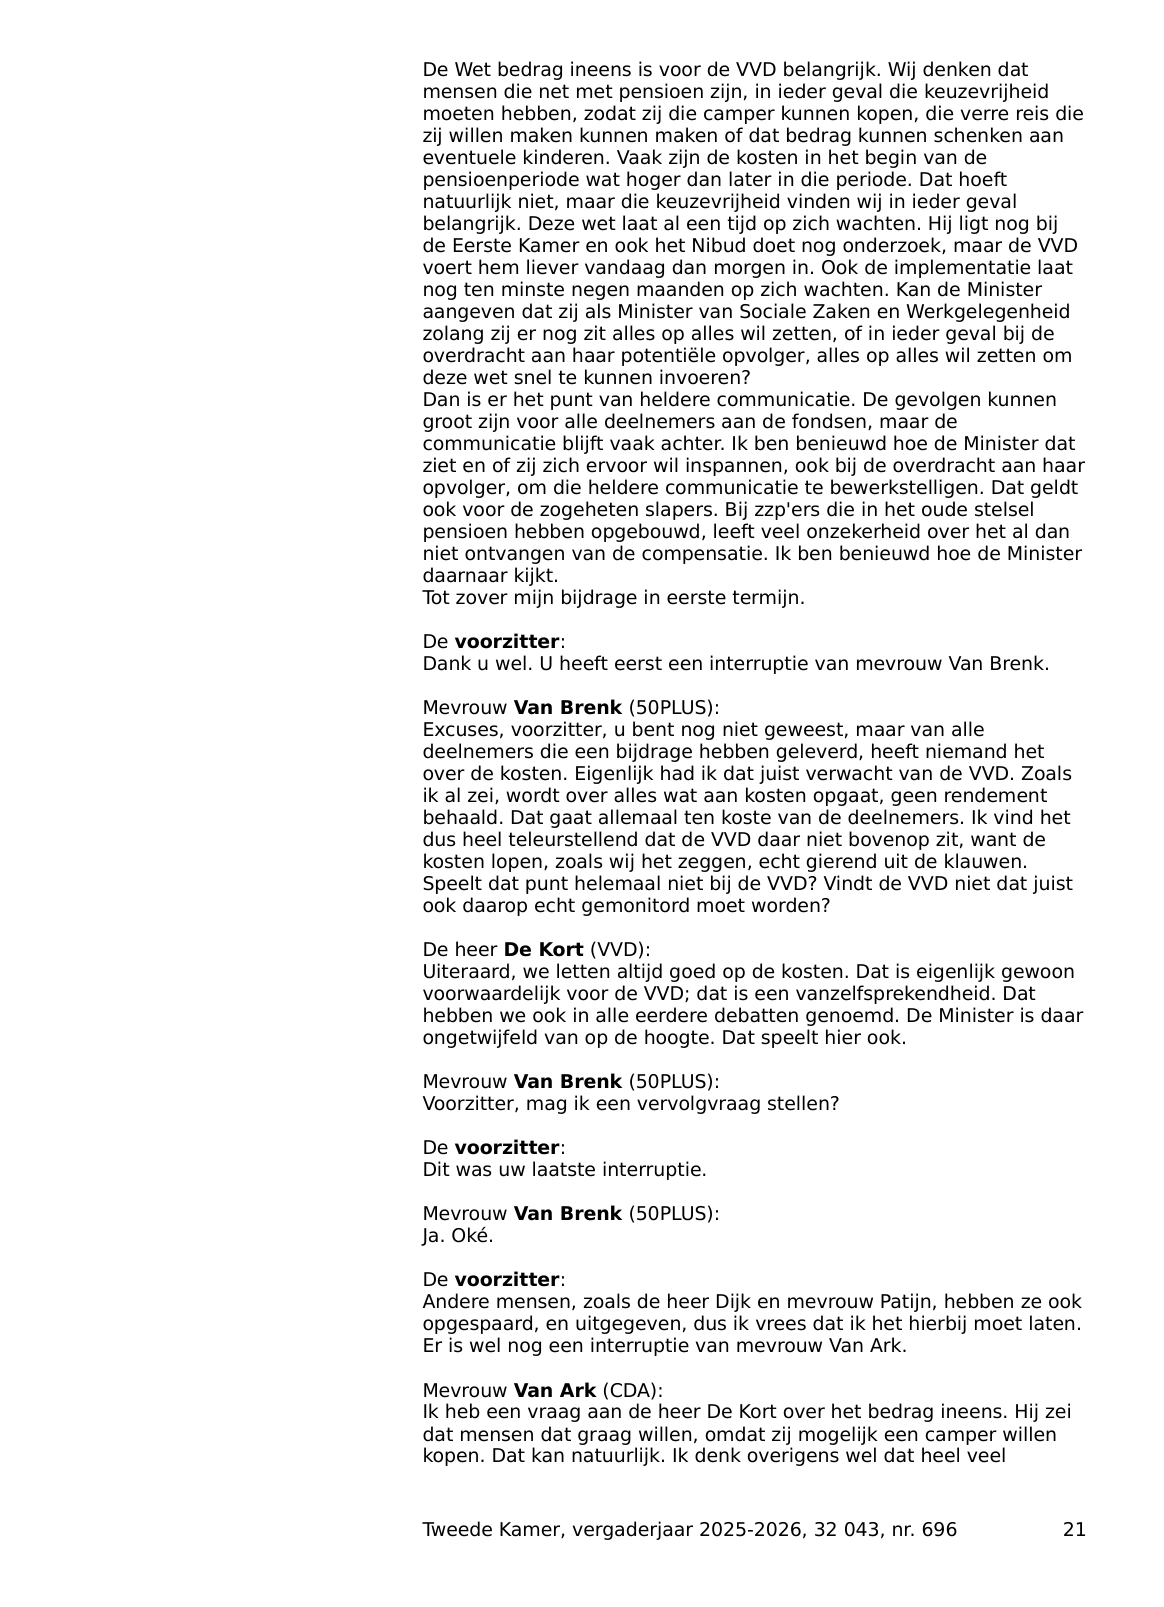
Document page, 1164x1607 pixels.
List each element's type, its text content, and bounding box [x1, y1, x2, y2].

text De Wet bedrag ineens is voor de VVD belangrijk. Wij denken dat mensen die net met pensioen zijn, in ieder geval die keuzevrijheid moeten hebben, zodat zij die camper kunnen kopen, die verre reis die zij willen maken kunnen maken of dat bedrag kunnen schenken aan eventuele kinderen. Vaak zijn de kosten in het begin van de pensioenperiode wat hoger dan later in die periode. Dat hoeft natuurlijk niet, maar die keuzevrijheid vinden wij in ieder geval belangrijk. Deze wet laat al een tijd op zich wachten. Hij ligt nog bij de Eerste Kamer en ook het Nibud doet nog onderzoek, maar de VVD voert hem liever vandaag dan morgen in. Ook de implementatie laat nog ten minste negen maanden op zich wachten. Kan de Minister aangeven dat zij als Minister van Sociale Zaken en Werkgelegenheid zolang zij er nog zit alles op alles wil zetten, of in ieder geval bij de overdracht aan haar potentiële opvolger, alles op alles wil zetten om deze wet snel te kunnen invoeren? [422, 59, 1087, 389]
text Mevrouw Van Brenk (50PLUS): [422, 1071, 1087, 1093]
text Dank u wel. U heeft eerst een interruptie van mevrouw Van Brenk. [422, 653, 1087, 675]
text Ik heb een vraag aan de heer De Kort over het bedrag ineens. Hij zei dat mensen dat graag willen, omdat zij mogelijk een camper willen kopen. Dat kan natuurlijk. Ik denk overigens wel dat heel veel [422, 1401, 1087, 1467]
text Andere mensen, zoals de heer Dijk en mevrouw Patijn, hebben ze ook opgespaard, en uitgegeven, dus ik vrees dat ik het hierbij moet laten. Er is wel nog een interruptie van mevrouw Van Ark. [422, 1291, 1087, 1357]
text De voorzitter: [422, 1137, 1087, 1159]
text Mevrouw Van Ark (CDA): [422, 1379, 1087, 1401]
text Excuses, voorzitter, u bent nog niet geweest, maar van alle deelnemers die een bijdrage hebben geleverd, heeft niemand het over de kosten. Eigenlijk had ik dat juist verwacht van de VVD. Zoals ik al zei, wordt over alles wat aan kosten opgaat, geen rendement behaald. Dat gaat allemaal ten koste van de deelnemers. Ik vind het dus heel teleurstellend dat de VVD daar niet bovenop zit, want de kosten lopen, zoals wij het zeggen, echt gierend uit de klauwen. Speelt dat punt helemaal niet bij de VVD? Vindt de VVD niet dat juist ook daarop echt gemonitord moet worden? [422, 719, 1087, 917]
text Mevrouw Van Brenk (50PLUS): [422, 697, 1087, 719]
text De heer De Kort (VVD): [422, 939, 1087, 961]
text Mevrouw Van Brenk (50PLUS): [422, 1203, 1087, 1225]
text De voorzitter: [422, 1269, 1087, 1291]
text Dan is er het punt van heldere communicatie. De gevolgen kunnen groot zijn voor alle deelnemers aan de fondsen, maar de communicatie blijft vaak achter. Ik ben benieuwd hoe de Minister dat ziet en of zij zich ervoor wil inspannen, ook bij de overdracht aan haar opvolger, om die heldere communicatie te bewerkstelligen. Dat geldt ook voor de zogeheten slapers. Bij zzp'ers die in het oude stelsel pensioen hebben opgebouwd, leeft veel onzekerheid over het al dan niet ontvangen van de compensatie. Ik ben benieuwd hoe de Minister daarnaar kijkt. [422, 389, 1087, 587]
text Dit was uw laatste interruptie. [422, 1159, 1087, 1181]
text Uiteraard, we letten altijd goed op de kosten. Dat is eigenlijk gewoon voorwaardelijk voor de VVD; dat is een vanzelfsprekendheid. Dat hebben we ook in alle eerdere debatten genoemd. De Minister is daar ongetwijfeld van op de hoogte. Dat speelt hier ook. [422, 961, 1087, 1049]
text Tot zover mijn bijdrage in eerste termijn. [422, 587, 1087, 608]
text Ja. Oké. [422, 1225, 1087, 1247]
text Voorzitter, mag ik een vervolgvraag stellen? [422, 1093, 1087, 1115]
text De voorzitter: [422, 631, 1087, 653]
